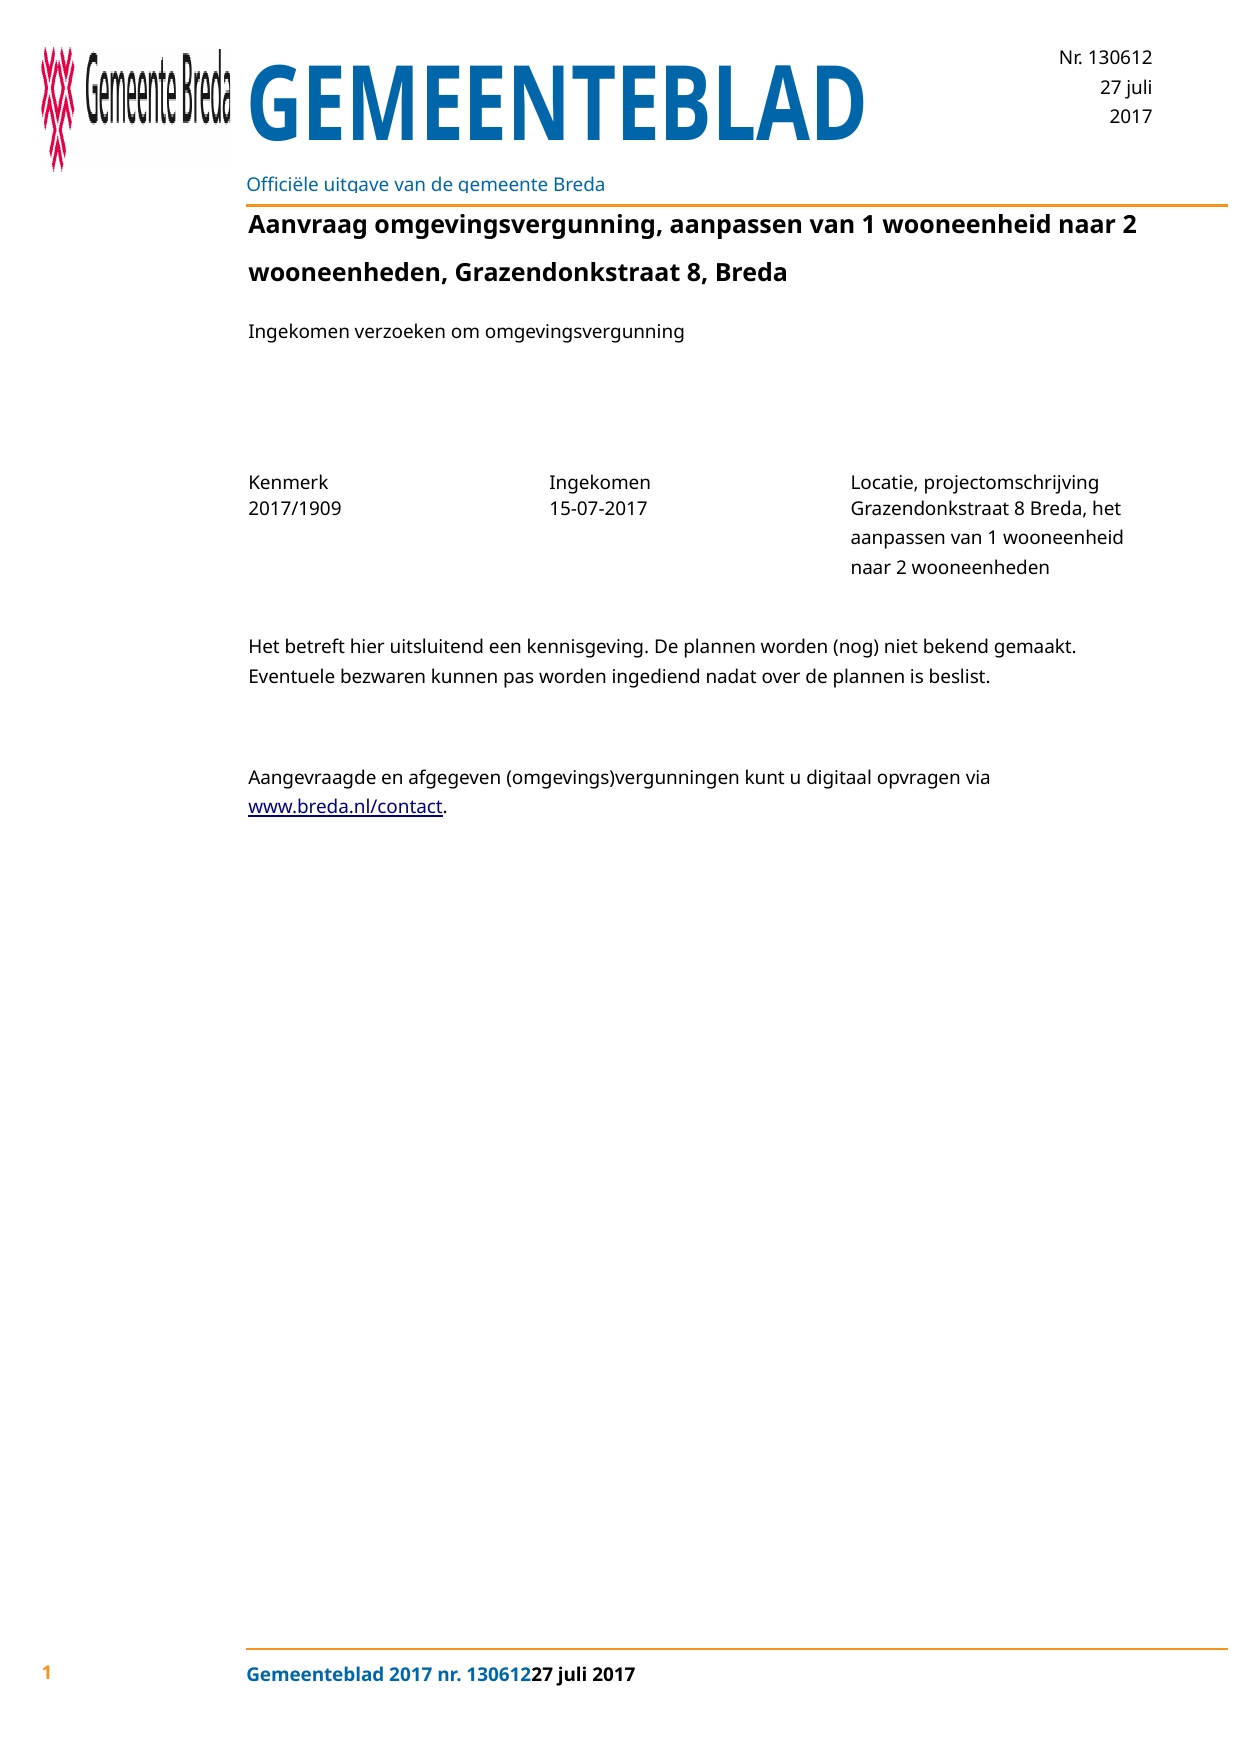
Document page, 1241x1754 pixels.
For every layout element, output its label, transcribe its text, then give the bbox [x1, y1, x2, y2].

text Het betreft hier uitsluitend een kennisgeving. De plannen worden (nog) niet bekend gemaakt. Eventuele bezwaren kunnen pas worden ingediend nadat over de plannen is beslist. [248, 633, 1152, 689]
table_header Locatie, projectomschrijving [850, 469, 1152, 495]
text Aanvraag omgevingsvergunning, aanpassen van 1 wooneenheid naar 2 wooneenheden, Grazendonkstraat 8, Breda [248, 207, 1152, 288]
table_cell 2017/1909 [248, 495, 549, 580]
text Aangevraagde en afgegeven (omgevings)vergunningen kunt u digitaal opvragen via www.breda.nl/contact. [248, 764, 1152, 819]
table_header Ingekomen [549, 469, 850, 495]
table_cell 15-07-2017 [549, 495, 850, 580]
table_header Kenmerk [248, 469, 549, 495]
text Ingekomen verzoeken om omgevingsvergunning [248, 318, 1152, 344]
picture [41, 47, 231, 172]
table_cell Grazendonkstraat 8 Breda, het aanpassen van 1 wooneenheid naar 2 wooneenheden [850, 495, 1152, 580]
